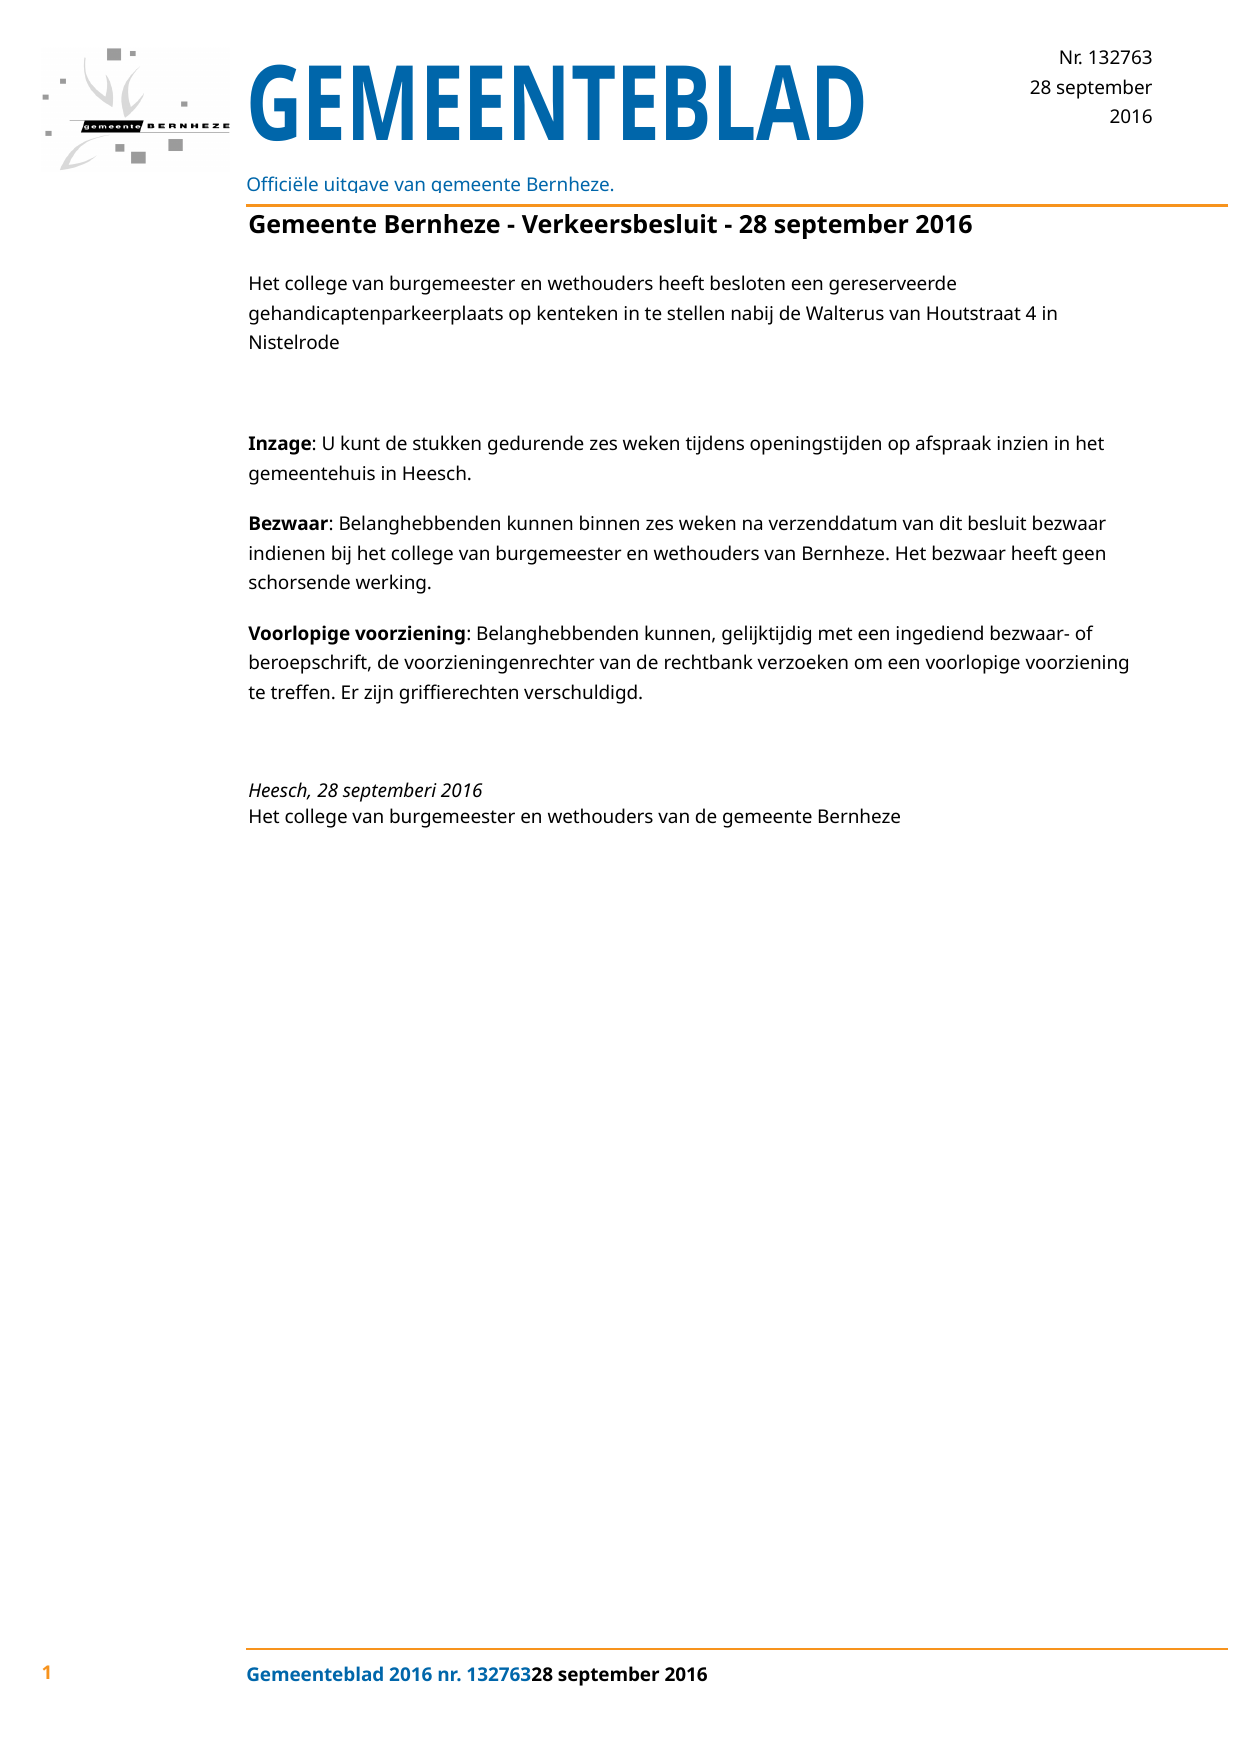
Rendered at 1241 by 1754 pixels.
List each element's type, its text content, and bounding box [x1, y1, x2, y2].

picture [41, 47, 231, 172]
text Het college van burgemeester en wethouders heeft besloten een gereserveerde gehandicaptenparkeerplaats op kenteken in te stellen nabij de Walterus van Houtstraat 4 in Nistelrode [248, 270, 1152, 355]
text Inzage: U kunt de stukken gedurende zes weken tijdens openingstijden op afspraak inzien in het gemeentehuis in Heesch. [248, 430, 1152, 486]
text Bezwaar: Belanghebbenden kunnen binnen zes weken na verzenddatum van dit besluit bezwaar indienen bij het college van burgemeester en wethouders van Bernheze. Het bezwaar heeft geen schorsende werking. [248, 510, 1152, 595]
text Gemeente Bernheze - Verkeersbesluit - 28 september 2016 [248, 207, 1152, 241]
text Heesch, 28 septemberi 2016 [248, 777, 1152, 803]
text Het college van burgemeester en wethouders van de gemeente Bernheze [248, 803, 1152, 829]
text Voorlopige voorziening: Belanghebbenden kunnen, gelijktijdig met een ingediend bezwaar- of beroepschrift, de voorzieningenrechter van de rechtbank verzoeken om een voorlopige voorziening te treffen. Er zijn griffierechten verschuldigd. [248, 620, 1152, 705]
